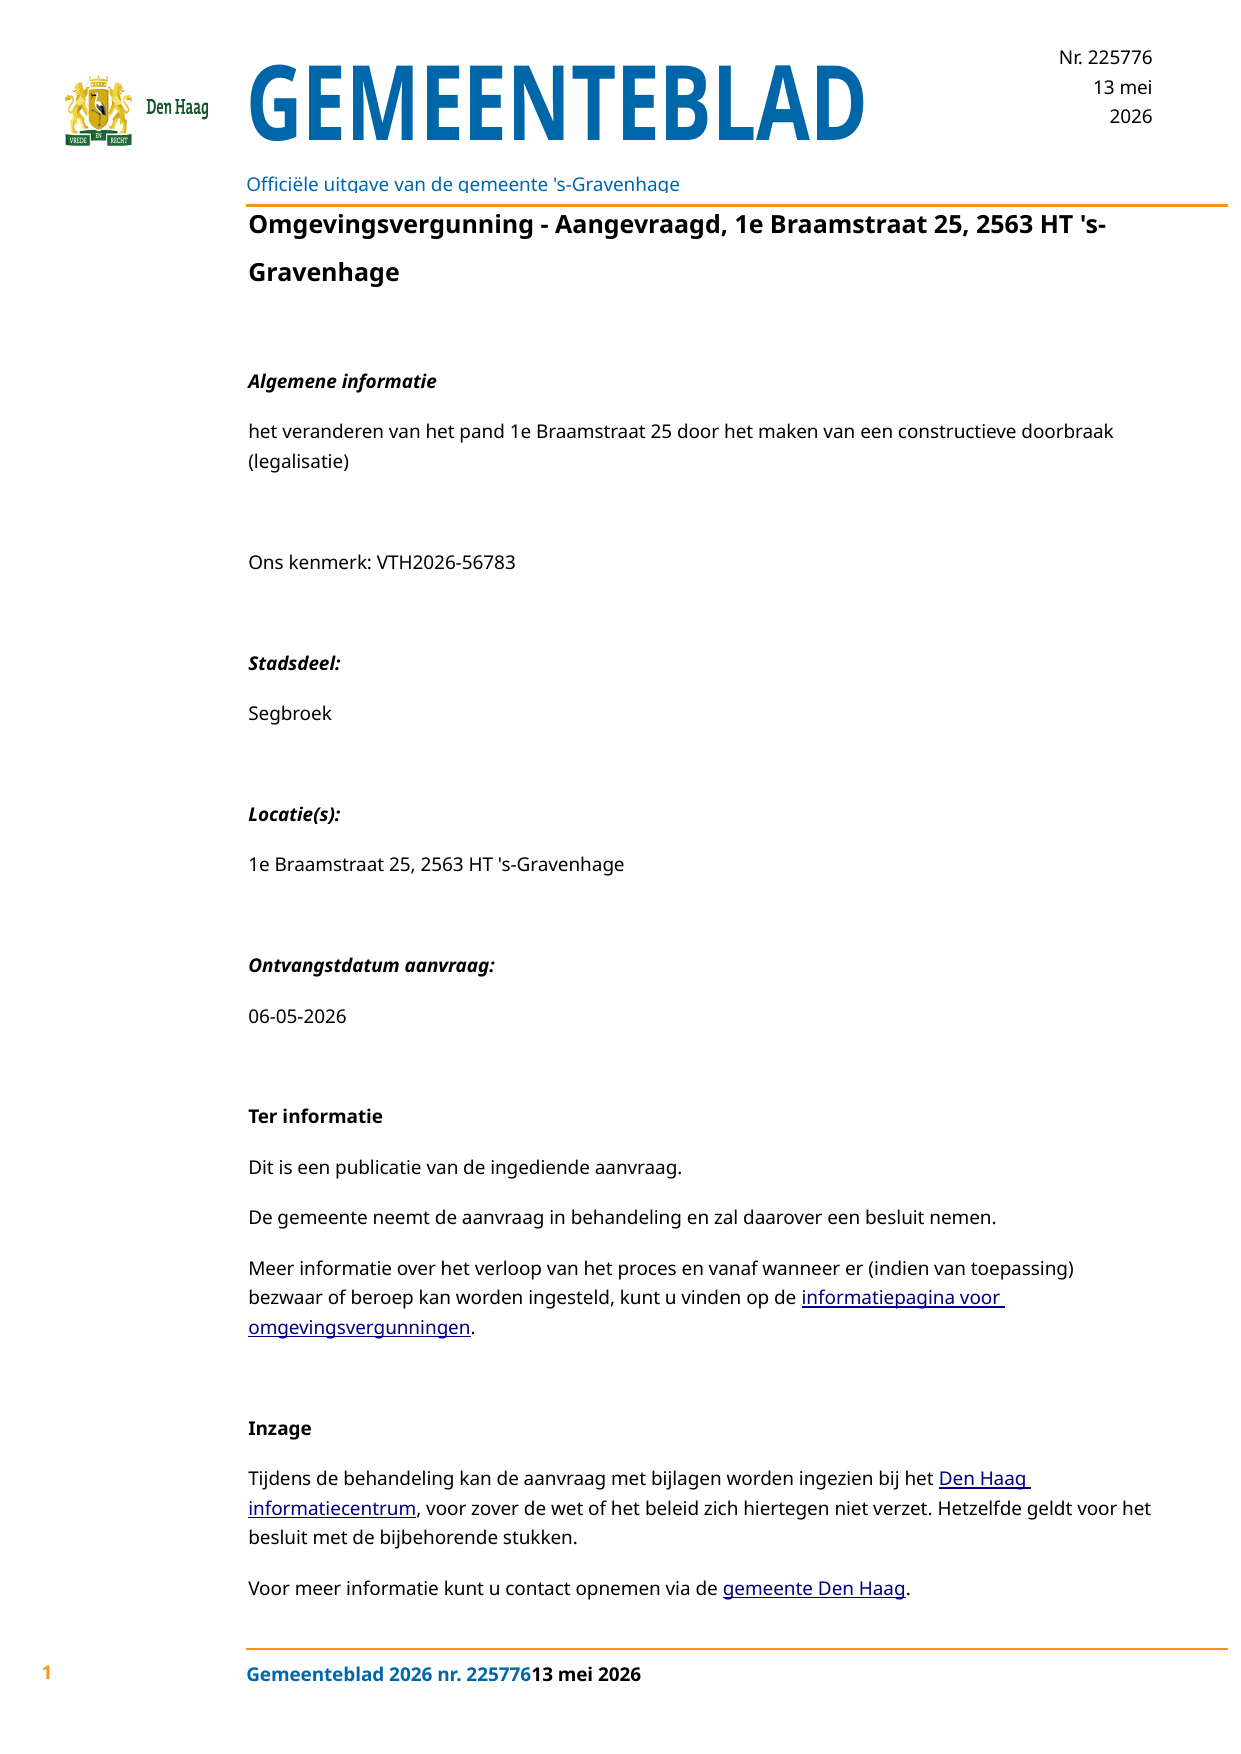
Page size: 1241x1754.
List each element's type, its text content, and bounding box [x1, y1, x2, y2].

text Ontvangstdatum aanvraag: [248, 952, 1152, 978]
text Omgevingsvergunning - Aangevraagd, 1e Braamstraat 25, 2563 HT 's-Gravenhage [248, 207, 1152, 288]
text Ons kenmerk: VTH2026-56783 [248, 549, 1152, 575]
text Locatie(s): [248, 801, 1152, 827]
text Dit is een publicatie van de ingediende aanvraag. [248, 1154, 1152, 1180]
text Meer informatie over het verloop van het proces en vanaf wanneer er (indien van toepassing) bezwaar of beroep kan worden ingesteld, kunt u vinden op de informatiepagina voor omgevingsvergunningen. [248, 1255, 1152, 1340]
text 1e Braamstraat 25, 2563 HT 's-Gravenhage [248, 852, 1152, 877]
text Voor meer informatie kunt u contact opnemen via de gemeente Den Haag. [248, 1575, 1152, 1601]
text 06-05-2026 [248, 1003, 1152, 1029]
text Ter informatie [248, 1104, 1152, 1129]
text De gemeente neemt de aanvraag in behandeling en zal daarover een besluit nemen. [248, 1204, 1152, 1230]
text Segbroek [248, 700, 1152, 726]
text Tijdens de behandeling kan de aanvraag met bijlagen worden ingezien bij het Den Haag informatiecentrum, voor zover de wet of het beleid zich hiertegen niet verzet. Hetzelfde geldt voor het besluit met de bijbehorende stukken. [248, 1465, 1152, 1550]
text Stadsdeel: [248, 650, 1152, 676]
text Inzage [248, 1415, 1152, 1441]
text Algemene informatie [248, 368, 1152, 394]
picture [41, 47, 231, 172]
text het veranderen van het pand 1e Braamstraat 25 door het maken van een constructieve doorbraak (legalisatie) [248, 419, 1152, 474]
